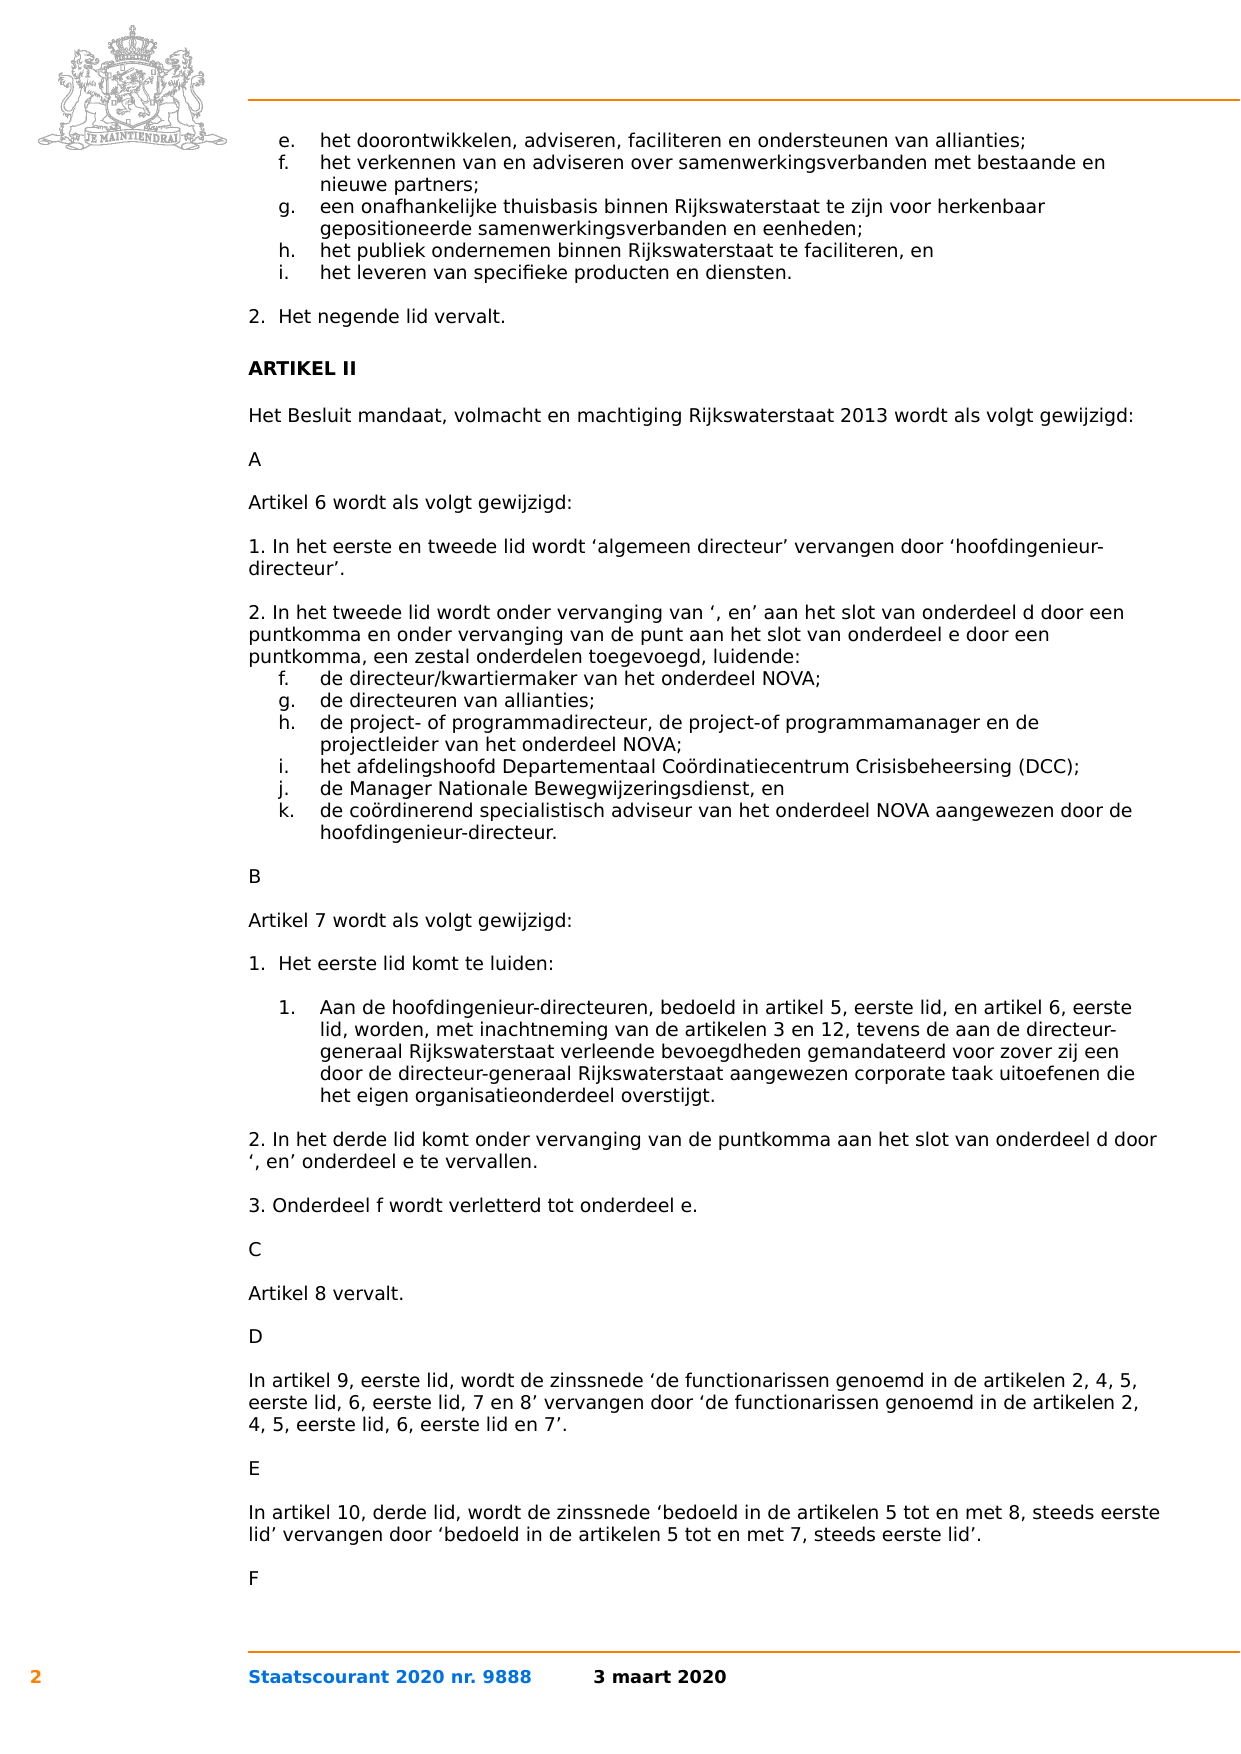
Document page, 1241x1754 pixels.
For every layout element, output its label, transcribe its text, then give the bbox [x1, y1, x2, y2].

text 2. Het negende lid vervalt. [248, 306, 1163, 328]
text k. de coördinerend specialistisch adviseur van het onderdeel NOVA aangewezen door de hoofdingenieur-directeur. [278, 800, 1163, 844]
text g. een onafhankelijke thuisbasis binnen Rijkswaterstaat te zijn voor herkenbaar gepositioneerde samenwerkingsverbanden en eenheden; [278, 196, 1163, 240]
subtitle ARTIKEL II [248, 358, 1163, 379]
text f. het verkennen van en adviseren over samenwerkingsverbanden met bestaande en nieuwe partners; [278, 152, 1163, 196]
picture [38, 25, 227, 150]
text h. de project- of programmadirecteur, de project-of programmamanager en de projectleider van het onderdeel NOVA; [278, 712, 1163, 756]
text D [248, 1326, 1163, 1348]
text 2. In het derde lid komt onder vervanging van de puntkomma aan het slot van onderdeel d door ‘, en’ onderdeel e te vervallen. [248, 1129, 1163, 1173]
text i. het afdelingshoofd Departementaal Coördinatiecentrum Crisisbeheersing (DCC); [278, 756, 1163, 778]
text E [248, 1458, 1163, 1480]
text 1. Aan de hoofdingenieur-directeuren, bedoeld in artikel 5, eerste lid, en artikel 6, eerste lid, worden, met inachtneming van de artikelen 3 en 12, tevens de aan de directeur-generaal Rijkswaterstaat verleende bevoegdheden gemandateerd voor zover zij een door de directeur-generaal Rijkswaterstaat aangewezen corporate taak uitoefenen die het eigen organisatieonderdeel overstijgt. [278, 997, 1163, 1107]
text Het Besluit mandaat, volmacht en machtiging Rijkswaterstaat 2013 wordt als volgt gewijzigd: [248, 404, 1163, 427]
text 2. In het tweede lid wordt onder vervanging van ‘, en’ aan het slot van onderdeel d door een puntkomma en onder vervanging van de punt aan het slot van onderdeel e door een puntkomma, een zestal onderdelen toegevoegd, luidende: [248, 602, 1163, 668]
text 3. Onderdeel f wordt verletterd tot onderdeel e. [248, 1195, 1163, 1217]
text In artikel 10, derde lid, wordt de zinssnede ‘bedoeld in de artikelen 5 tot en met 8, steeds eerste lid’ vervangen door ‘bedoeld in de artikelen 5 tot en met 7, steeds eerste lid’. [248, 1502, 1163, 1546]
text In artikel 9, eerste lid, wordt de zinssnede ‘de functionarissen genoemd in de artikelen 2, 4, 5, eerste lid, 6, eerste lid, 7 en 8’ vervangen door ‘de functionarissen genoemd in de artikelen 2, 4, 5, eerste lid, 6, eerste lid en 7’. [248, 1370, 1163, 1436]
text f. de directeur/kwartiermaker van het onderdeel NOVA; [278, 668, 1163, 690]
text F [248, 1568, 1163, 1590]
text g. de directeuren van allianties; [278, 690, 1163, 712]
text A [248, 448, 1163, 470]
text Artikel 8 vervalt. [248, 1282, 1163, 1304]
text B [248, 866, 1163, 888]
text C [248, 1239, 1163, 1261]
text Artikel 7 wordt als volgt gewijzigd: [248, 909, 1163, 931]
text 1. In het eerste en tweede lid wordt ‘algemeen directeur’ vervangen door ‘hoofdingenieur-directeur’. [248, 536, 1163, 580]
text 1. Het eerste lid komt te luiden: [248, 953, 1163, 975]
text h. het publiek ondernemen binnen Rijkswaterstaat te faciliteren, en [278, 240, 1163, 262]
text j. de Manager Nationale Bewegwijzeringsdienst, en [278, 778, 1163, 800]
text e. het doorontwikkelen, adviseren, faciliteren en ondersteunen van allianties; [278, 130, 1163, 152]
text Artikel 6 wordt als volgt gewijzigd: [248, 492, 1163, 514]
text i. het leveren van specifieke producten en diensten. [278, 262, 1163, 284]
